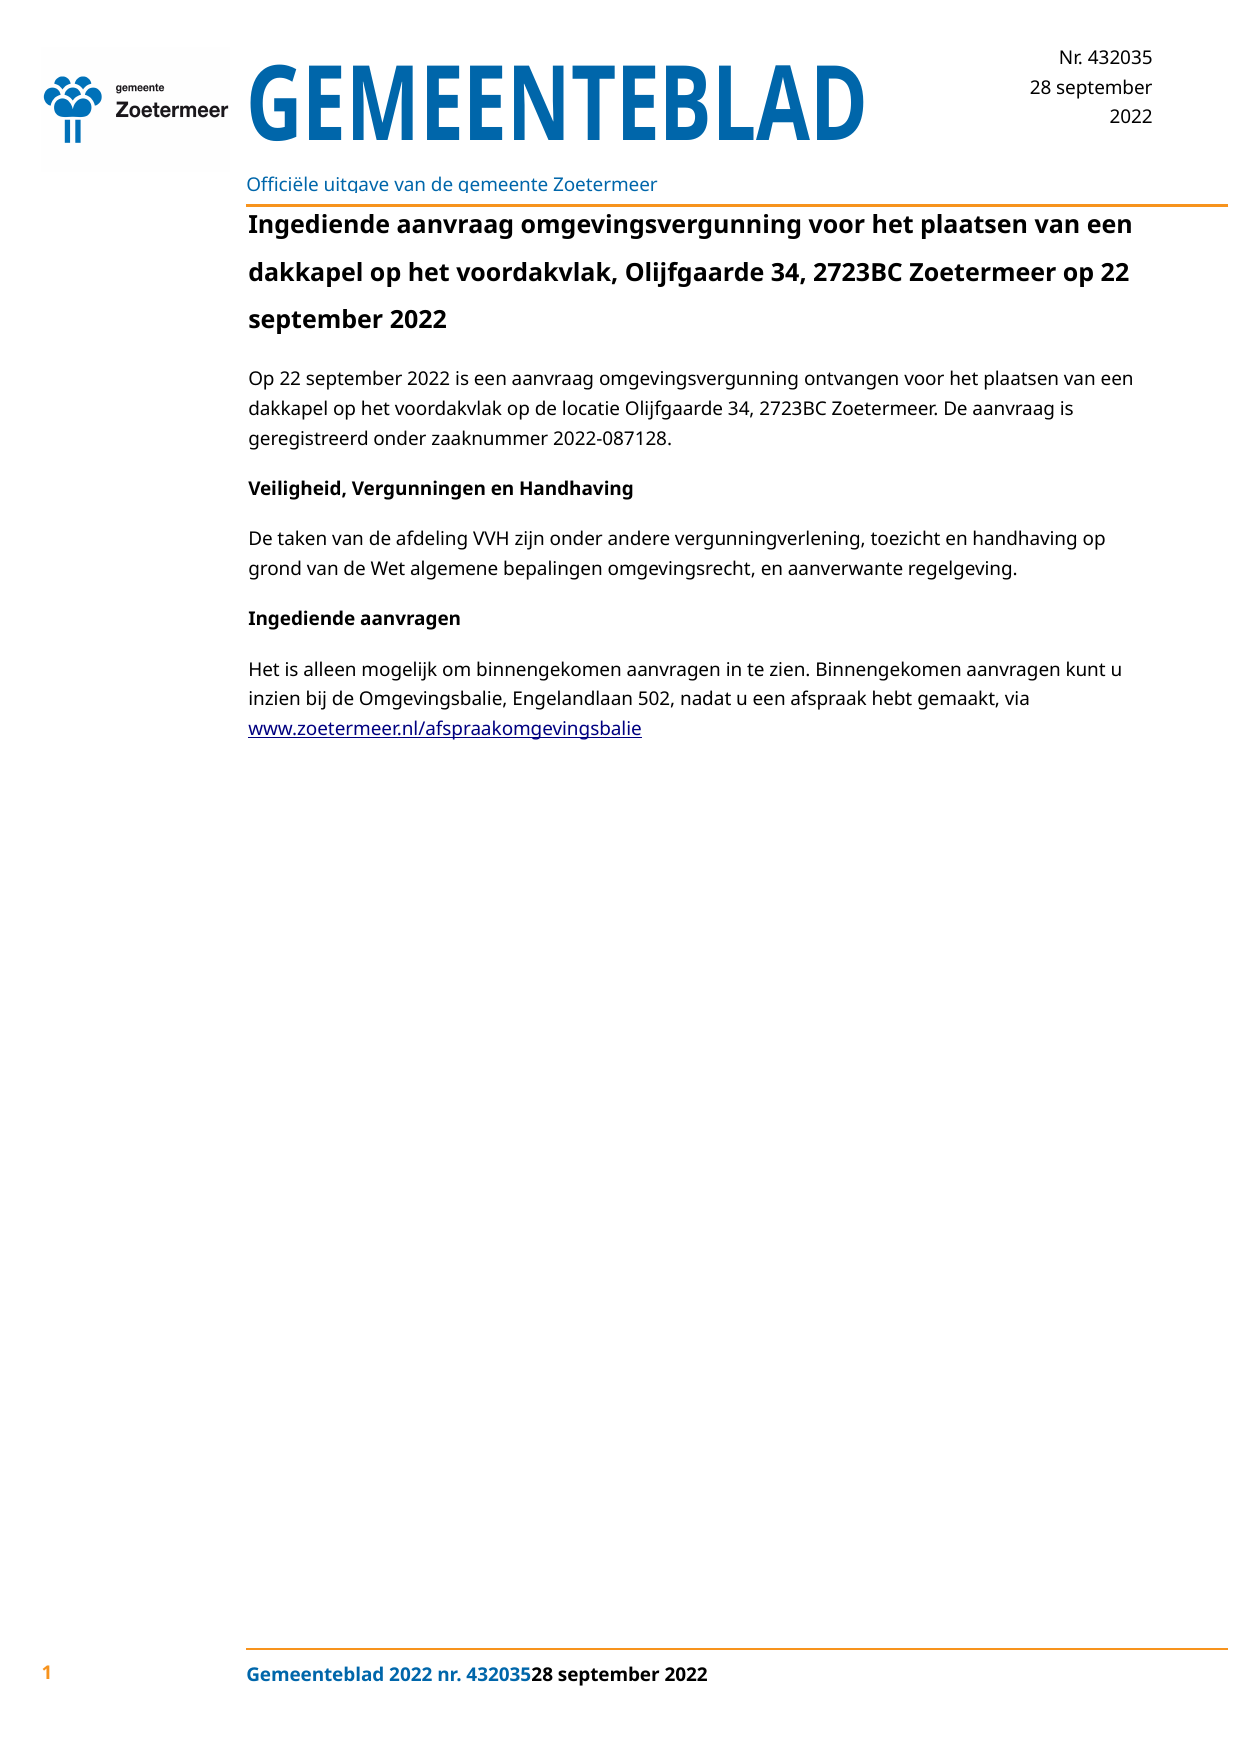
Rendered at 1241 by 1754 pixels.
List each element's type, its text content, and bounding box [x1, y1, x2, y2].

text Het is alleen mogelijk om binnengekomen aanvragen in te zien. Binnengekomen aanvragen kunt u inzien bij de Omgevingsbalie, Engelandlaan 502, nadat u een afspraak hebt gemaakt, via www.zoetermeer.nl/afspraakomgevingsbalie [248, 656, 1152, 741]
text De taken van de afdeling VVH zijn onder andere vergunningverlening, toezicht en handhaving op grond van de Wet algemene bepalingen omgevingsrecht, en aanverwante regelgeving. [248, 526, 1152, 581]
text Ingediende aanvragen [248, 606, 1152, 631]
text Op 22 september 2022 is een aanvraag omgevingsvergunning ontvangen voor het plaatsen van een dakkapel op het voordakvlak op de locatie Olijfgaarde 34, 2723BC Zoetermeer. De aanvraag is geregistreerd onder zaaknummer 2022-087128. [248, 366, 1152, 450]
text Ingediende aanvraag omgevingsvergunning voor het plaatsen van een dakkapel op het voordakvlak, Olijfgaarde 34, 2723BC Zoetermeer op 22 september 2022 [248, 207, 1152, 336]
picture [41, 47, 231, 172]
text Veiligheid, Vergunningen en Handhaving [248, 475, 1152, 501]
